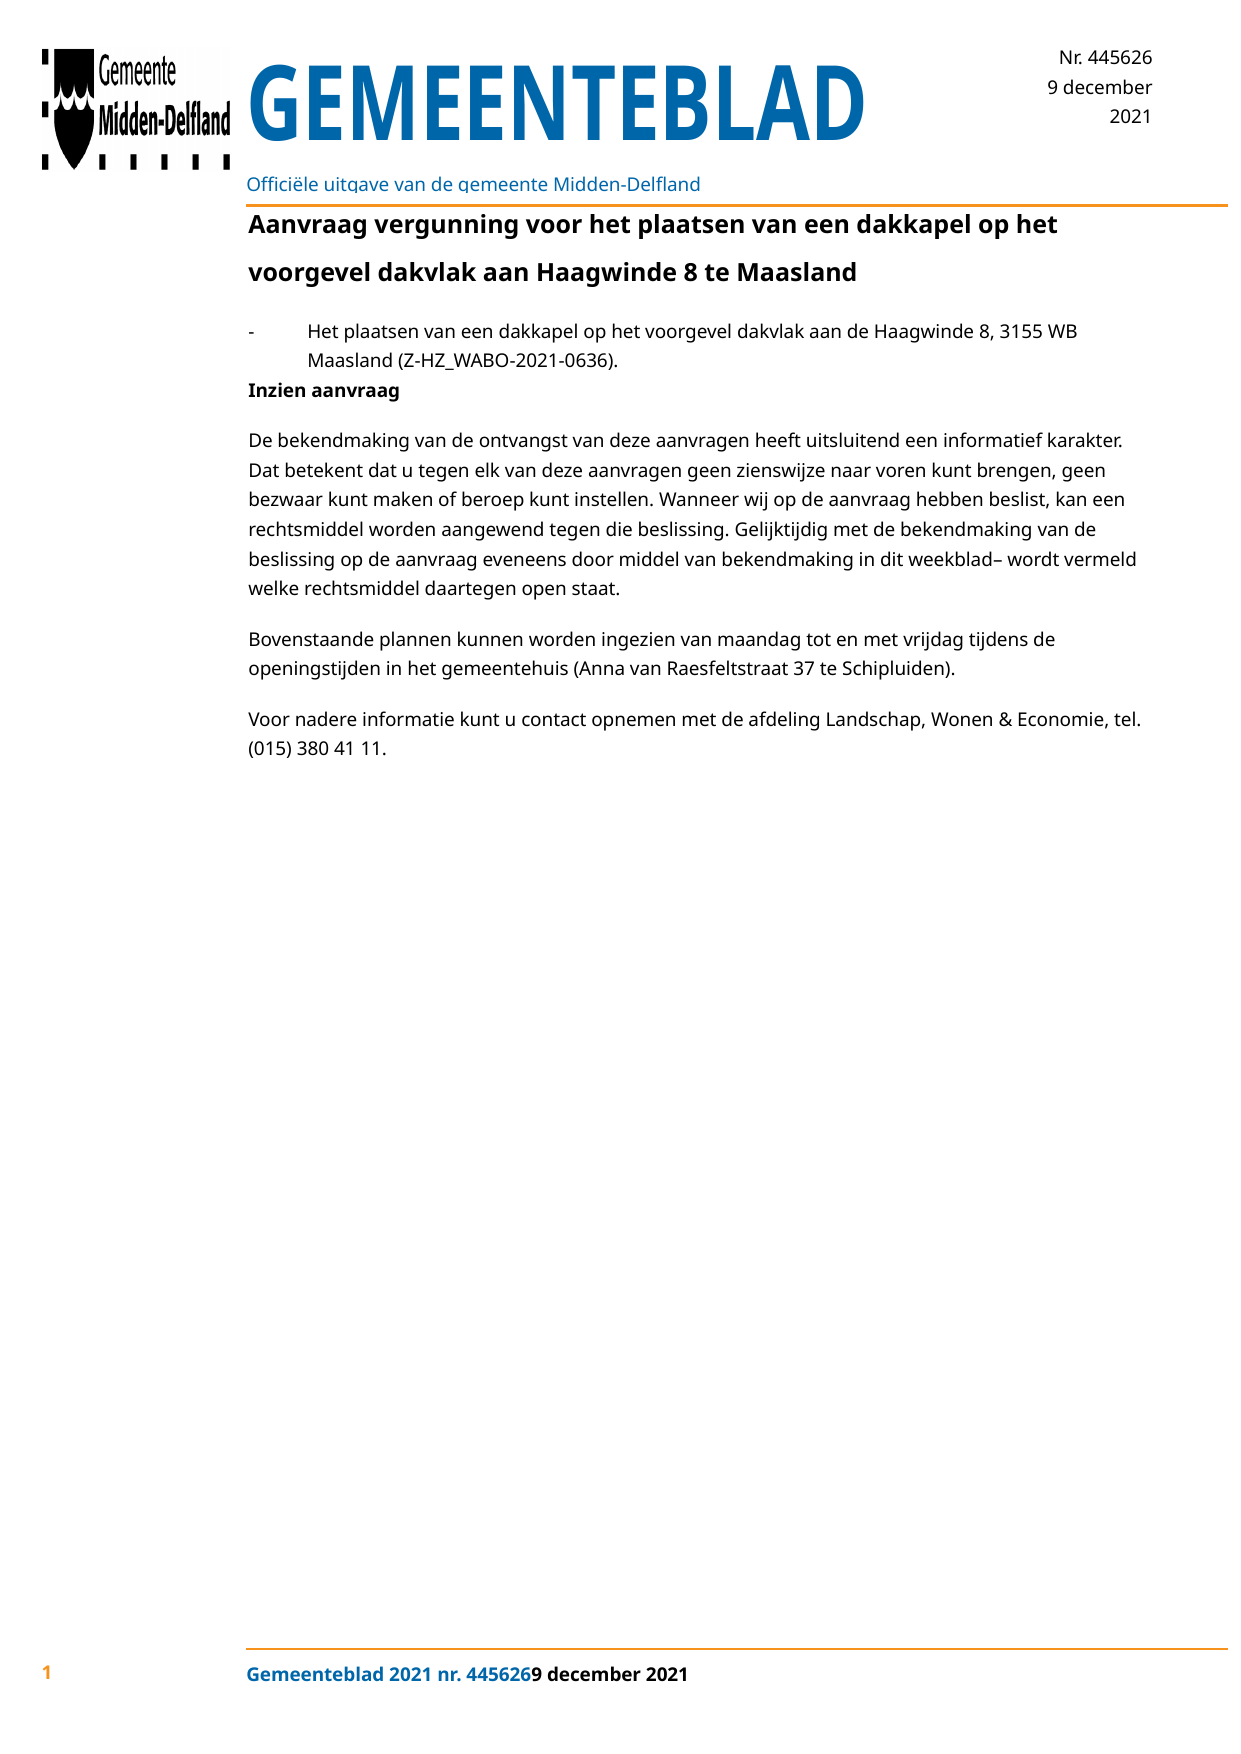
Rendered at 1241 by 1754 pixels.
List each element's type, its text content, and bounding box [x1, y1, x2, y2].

list Het plaatsen van een dakkapel op het voorgevel dakvlak aan de Haagwinde 8, 3155 WB Maasland (Z-HZ_WABO-2021-0636). [248, 318, 1152, 373]
text Inzien aanvraag [248, 377, 1152, 403]
text Aanvraag vergunning voor het plaatsen van een dakkapel op het voorgevel dakvlak aan Haagwinde 8 te Maasland [248, 207, 1152, 288]
text Voor nadere informatie kunt u contact opnemen met de afdeling Landschap, Wonen & Economie, tel. (015) 380 41 11. [248, 706, 1152, 761]
text Bovenstaande plannen kunnen worden ingezien van maandag tot en met vrijdag tijdens de openingstijden in het gemeentehuis (Anna van Raesfeltstraat 37 te Schipluiden). [248, 626, 1152, 681]
text De bekendmaking van de ontvangst van deze aanvragen heeft uitsluitend een informatief karakter. Dat betekent dat u tegen elk van deze aanvragen geen zienswijze naar voren kunt brengen, geen bezwaar kunt maken of beroep kunt instellen. Wanneer wij op de aanvraag hebben beslist, kan een rechtsmiddel worden aangewend tegen die beslissing. Gelijktijdig met de bekendmaking van de beslissing op de aanvraag eveneens door middel van bekendmaking in dit weekblad– wordt vermeld welke rechtsmiddel daartegen open staat. [248, 427, 1152, 601]
picture [41, 47, 231, 172]
